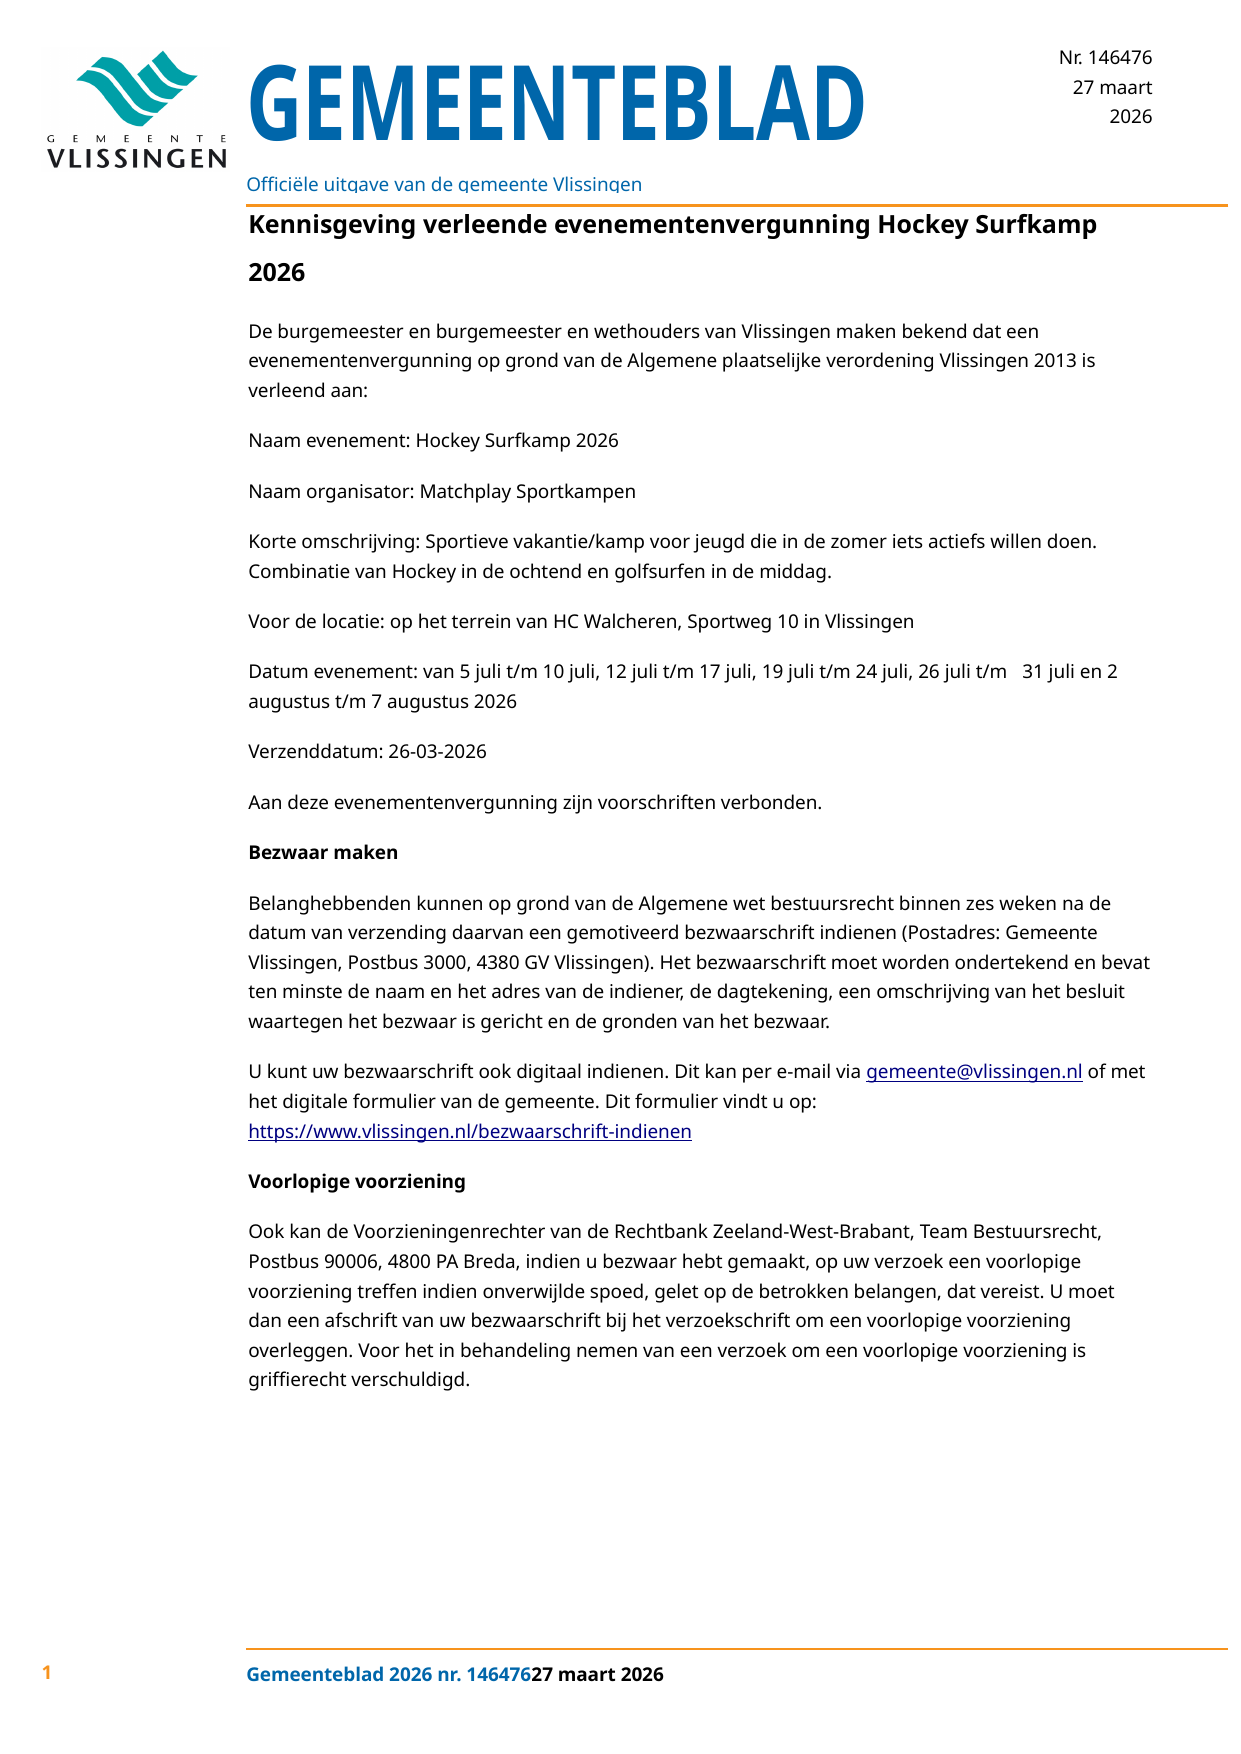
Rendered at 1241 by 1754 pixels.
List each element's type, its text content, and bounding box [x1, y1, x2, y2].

text Voor de locatie: op het terrein van HC Walcheren, Sportweg 10 in Vlissingen [248, 608, 1152, 634]
text U kunt uw bezwaarschrift ook digitaal indienen. Dit kan per e-mail via gemeente@vlissingen.nl of met het digitale formulier van de gemeente. Dit formulier vindt u op: https://www.vlissingen.nl/bezwaarschrift-indienen [248, 1059, 1152, 1144]
text Belanghebbenden kunnen op grond van de Algemene wet bestuursrecht binnen zes weken na de datum van verzending daarvan een gemotiveerd bezwaarschrift indienen (Postadres: Gemeente Vlissingen, Postbus 3000, 4380 GV Vlissingen). Het bezwaarschrift moet worden ondertekend en bevat ten minste de naam en het adres van de indiener, de dagtekening, een omschrijving van het besluit waartegen het bezwaar is gericht en de gronden van het bezwaar. [248, 890, 1152, 1034]
text Voorlopige voorziening [248, 1168, 1152, 1194]
text Naam organisator: Matchplay Sportkampen [248, 478, 1152, 504]
text Datum evenement: van 5 juli t/m 10 juli, 12 juli t/m 17 juli, 19 juli t/m 24 juli, 26 juli t/m 31 juli en 2 augustus t/m 7 augustus 2026 [248, 659, 1152, 714]
text Bezwaar maken [248, 839, 1152, 865]
text De burgemeester en burgemeester en wethouders van Vlissingen maken bekend dat een evenementenvergunning op grond van de Algemene plaatselijke verordening Vlissingen 2013 is verleend aan: [248, 318, 1152, 403]
text Kennisgeving verleende evenementenvergunning Hockey Surfkamp 2026 [248, 207, 1152, 288]
text Aan deze evenementenvergunning zijn voorschriften verbonden. [248, 789, 1152, 815]
text Verzenddatum: 26-03-2026 [248, 739, 1152, 764]
text Korte omschrijving: Sportieve vakantie/kamp voor jeugd die in de zomer iets actiefs willen doen. Combinatie van Hockey in de ochtend en golfsurfen in de middag. [248, 528, 1152, 584]
text Ook kan de Voorzieningenrechter van de Rechtbank Zeeland-West-Brabant, Team Bestuursrecht, Postbus 90006, 4800 PA Breda, indien u bezwaar hebt gemaakt, op uw verzoek een voorlopige voorziening treffen indien onverwijlde spoed, gelet op de betrokken belangen, dat vereist. U moet dan een afschrift van uw bezwaarschrift bij het verzoekschrift om een voorlopige voorziening overleggen. Voor het in behandeling nemen van een verzoek om een voorlopige voorziening is griffierecht verschuldigd. [248, 1219, 1152, 1392]
text Naam evenement: Hockey Surfkamp 2026 [248, 427, 1152, 453]
picture [41, 47, 231, 172]
